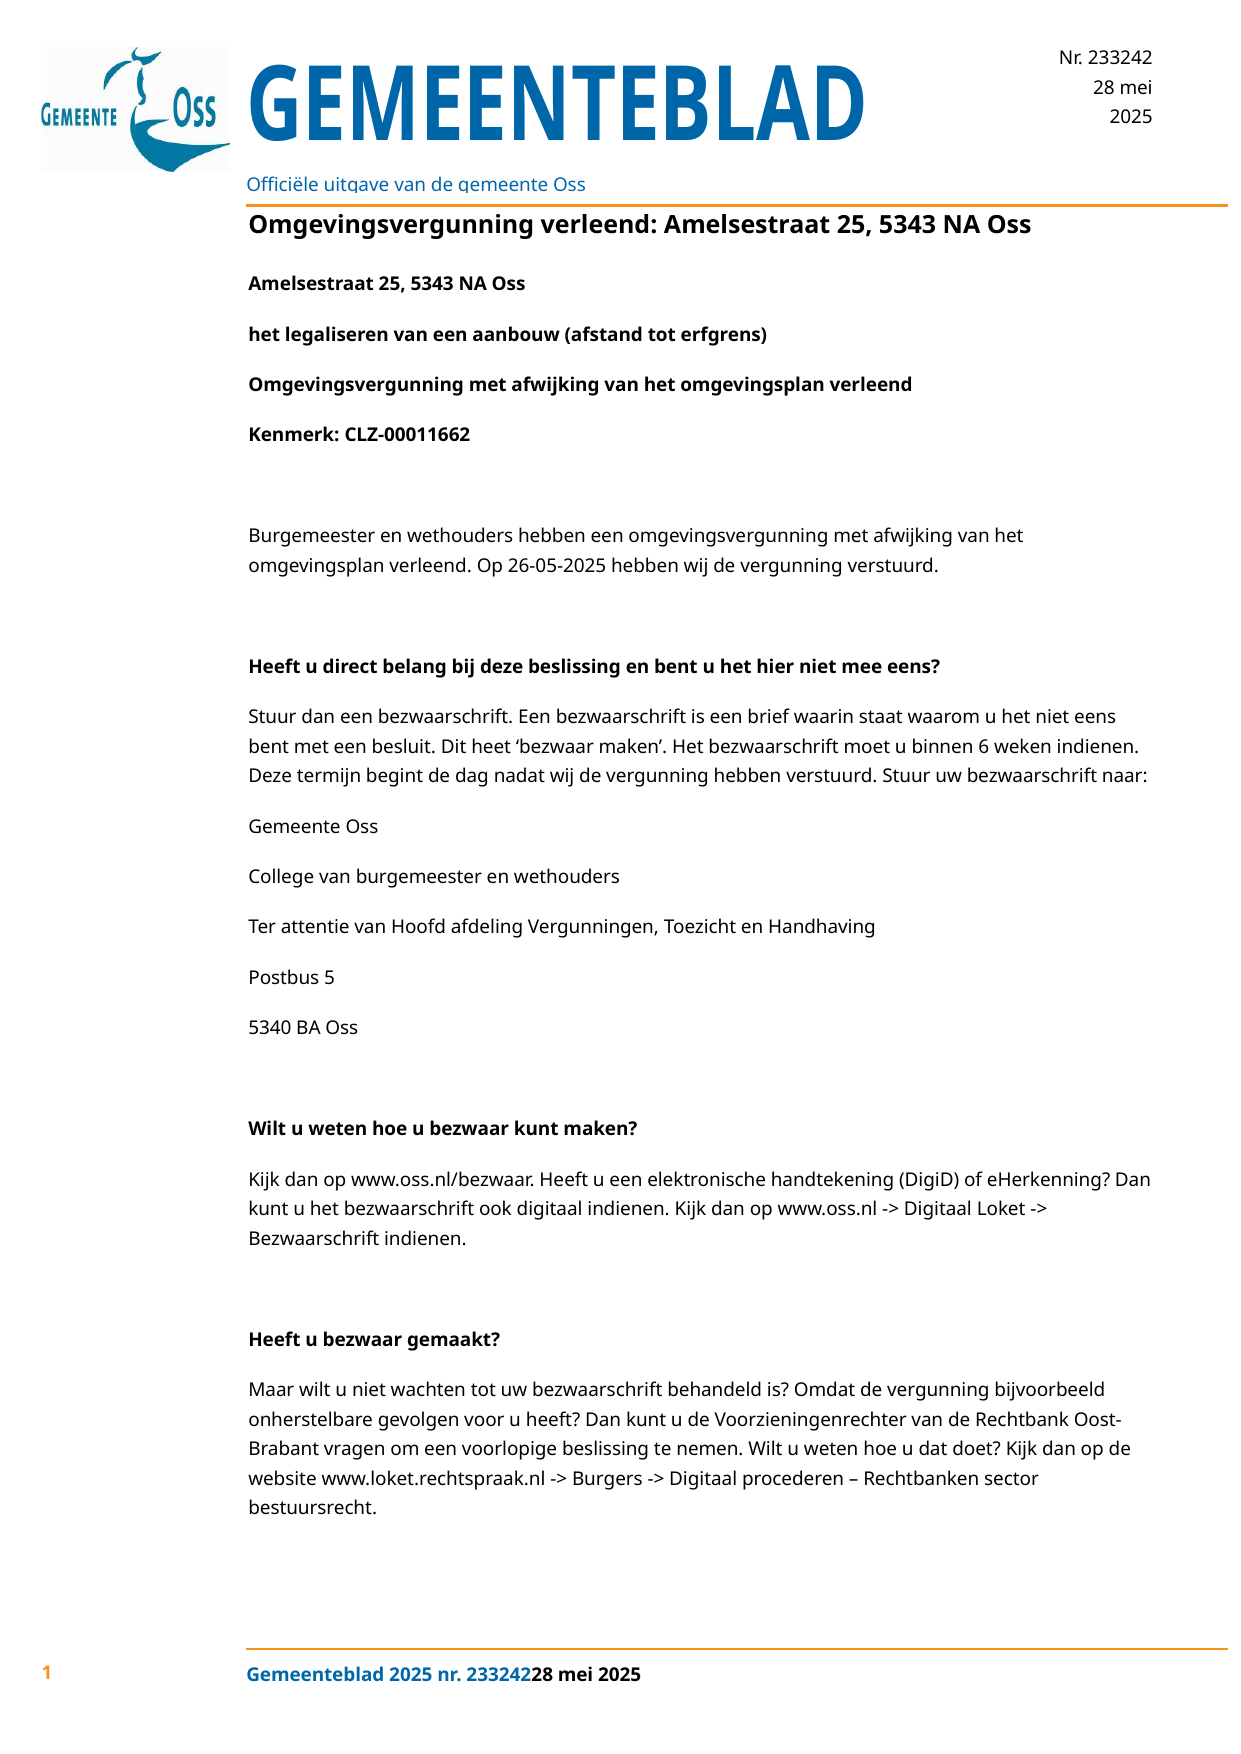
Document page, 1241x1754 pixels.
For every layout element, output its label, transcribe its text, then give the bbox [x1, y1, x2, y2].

text Heeft u bezwaar gemaakt? [248, 1326, 1152, 1351]
text College van burgemeester en wethouders [248, 863, 1152, 889]
text Maar wilt u niet wachten tot uw bezwaarschrift behandeld is? Omdat de vergunning bijvoorbeeld onherstelbare gevolgen voor u heeft? Dan kunt u de Voorzieningenrechter van de Rechtbank Oost-Brabant vragen om een voorlopige beslissing te nemen. Wilt u weten hoe u dat doet? Kijk dan op de website www.loket.rechtspraak.nl -> Burgers -> Digitaal procederen – Rechtbanken sector bestuursrecht. [248, 1376, 1152, 1520]
text Postbus 5 [248, 964, 1152, 990]
text Stuur dan een bezwaarschrift. Een bezwaarschrift is een brief waarin staat waarom u het niet eens bent met een besluit. Dit heet ‘bezwaar maken’. Het bezwaarschrift moet u binnen 6 weken indienen. Deze termijn begint de dag nadat wij de vergunning hebben verstuurd. Stuur uw bezwaarschrift naar: [248, 703, 1152, 788]
text Omgevingsvergunning met afwijking van het omgevingsplan verleend [248, 371, 1152, 397]
text Ter attentie van Hoofd afdeling Vergunningen, Toezicht en Handhaving [248, 914, 1152, 939]
text Heeft u direct belang bij deze beslissing en bent u het hier niet mee eens? [248, 653, 1152, 678]
text Omgevingsvergunning verleend: Amelsestraat 25, 5343 NA Oss [248, 207, 1152, 241]
text Wilt u weten hoe u bezwaar kunt maken? [248, 1115, 1152, 1141]
text Amelsestraat 25, 5343 NA Oss [248, 270, 1152, 296]
picture [41, 47, 231, 172]
text 5340 BA Oss [248, 1014, 1152, 1040]
text Kijk dan op www.oss.nl/bezwaar. Heeft u een elektronische handtekening (DigiD) of eHerkenning? Dan kunt u het bezwaarschrift ook digitaal indienen. Kijk dan op www.oss.nl -> Digitaal Loket -> Bezwaarschrift indienen. [248, 1166, 1152, 1251]
text Kenmerk: CLZ-00011662 [248, 422, 1152, 447]
text Burgemeester en wethouders hebben een omgevingsvergunning met afwijking van het omgevingsplan verleend. Op 26-05-2025 hebben wij de vergunning verstuurd. [248, 522, 1152, 578]
text Gemeente Oss [248, 813, 1152, 838]
text het legaliseren van een aanbouw (afstand tot erfgrens) [248, 321, 1152, 346]
